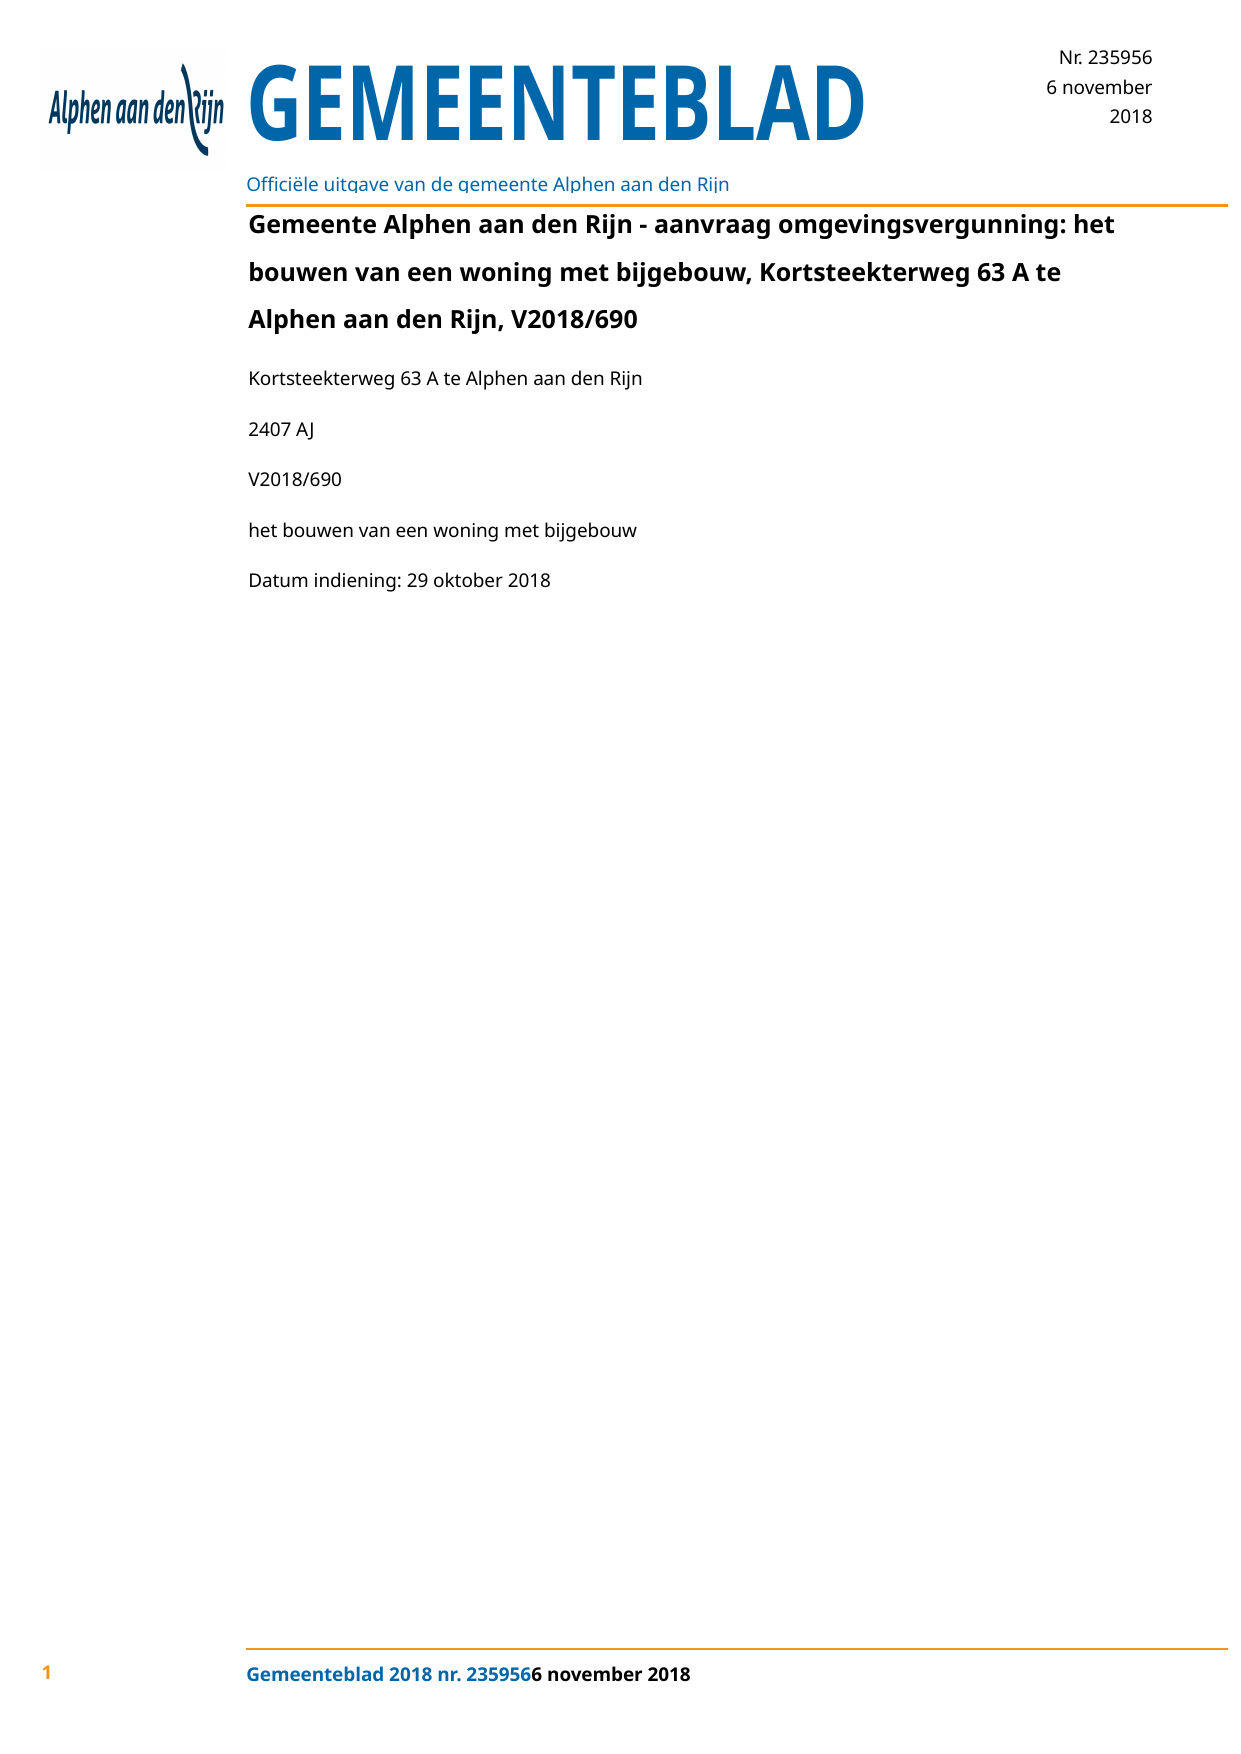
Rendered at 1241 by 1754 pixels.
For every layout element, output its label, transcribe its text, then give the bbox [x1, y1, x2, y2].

text Kortsteekterweg 63 A te Alphen aan den Rijn [248, 366, 1152, 391]
picture [41, 47, 231, 172]
text Gemeente Alphen aan den Rijn - aanvraag omgevingsvergunning: het bouwen van een woning met bijgebouw, Kortsteekterweg 63 A te Alphen aan den Rijn, V2018/690 [248, 207, 1152, 336]
text het bouwen van een woning met bijgebouw [248, 517, 1152, 542]
text Datum indiening: 29 oktober 2018 [248, 567, 1152, 593]
text 2407 AJ [248, 416, 1152, 442]
text V2018/690 [248, 466, 1152, 492]
